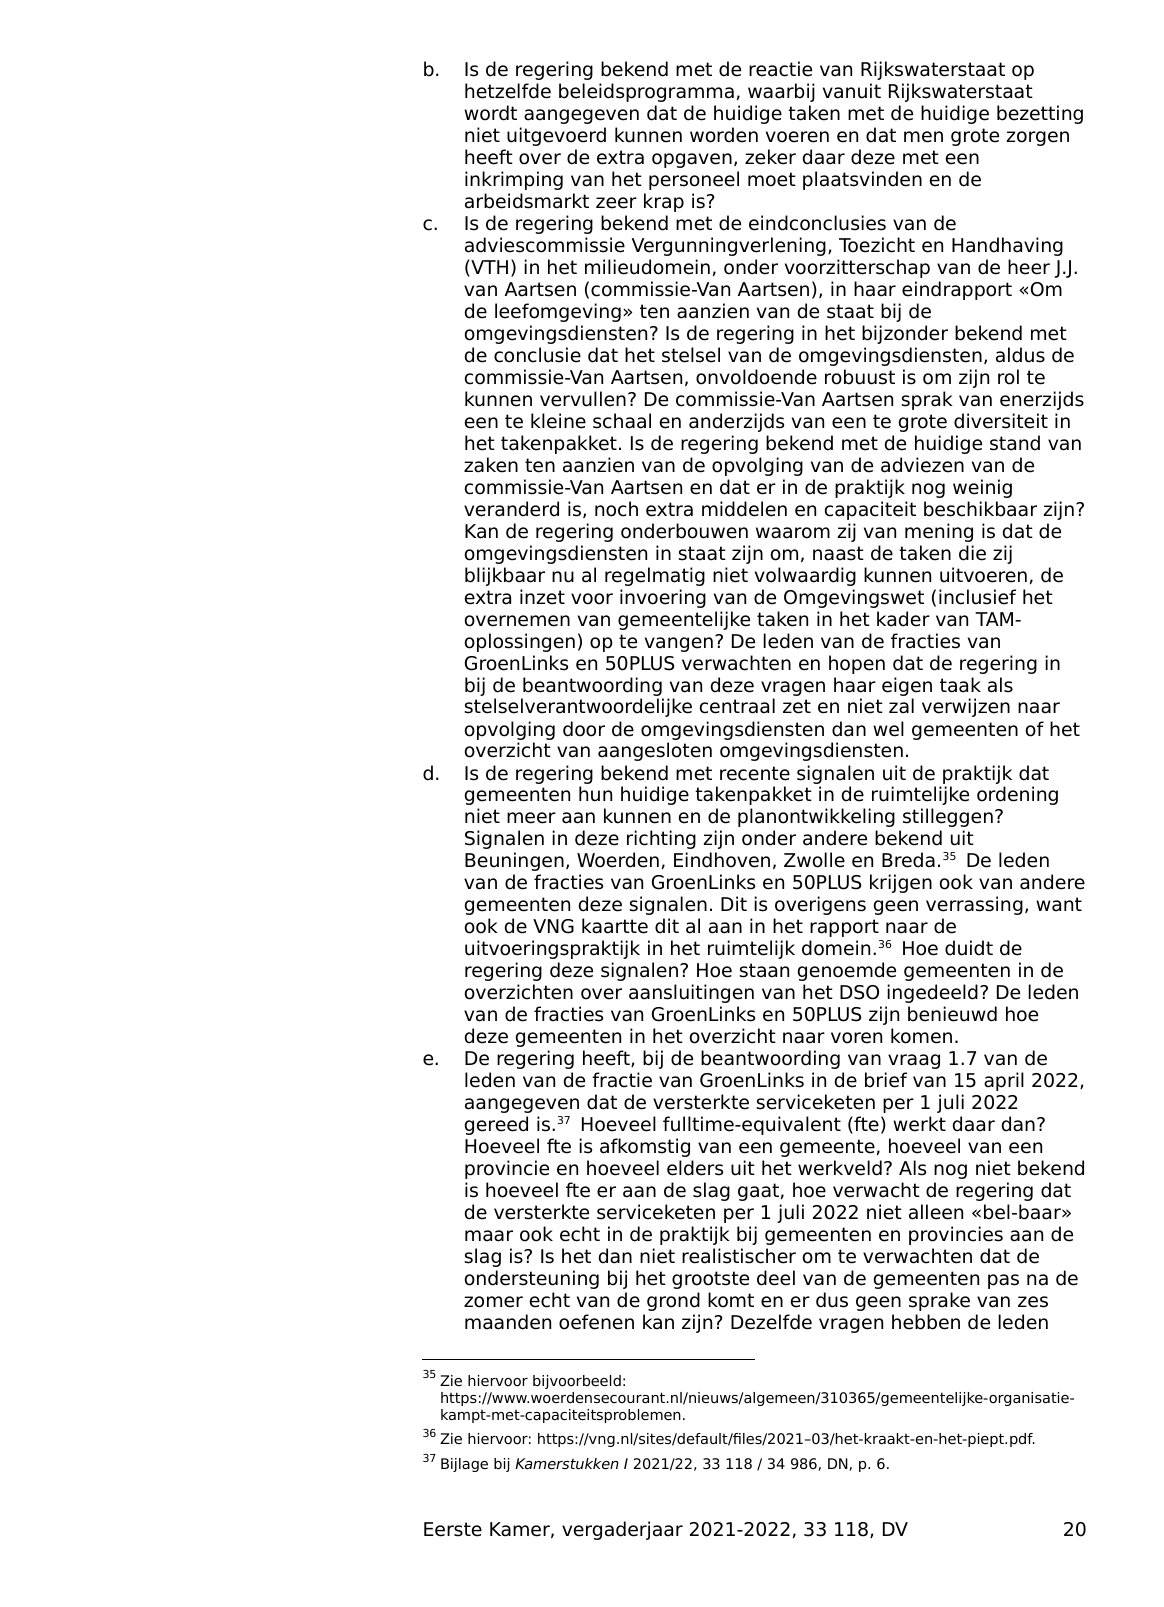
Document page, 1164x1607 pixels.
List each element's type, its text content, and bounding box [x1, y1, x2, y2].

text e. De regering heeft, bij de beantwoording van vraag 1.7 van de leden van de fractie van GroenLinks in de brief van 15 april 2022, aangegeven dat de versterkte serviceketen per 1 juli 2022 gereed is. Hoeveel fulltime-equivalent (fte) werkt daar dan? Hoeveel fte is afkomstig van een gemeente, hoeveel van een provincie en hoeveel elders uit het werkveld? Als nog niet bekend is hoeveel fte er aan de slag gaat, hoe verwacht de regering dat de versterkte serviceketen per 1 juli 2022 niet alleen «bel-baar» maar ook echt in de praktijk bij gemeenten en provincies aan de slag is? Is het dan niet realistischer om te verwachten dat de ondersteuning bij het grootste deel van de gemeenten pas na de zomer echt van de grond komt en er dus geen sprake van zes maanden oefenen kan zijn? Dezelfde vragen hebben de leden [422, 1048, 1087, 1334]
text d. Is de regering bekend met recente signalen uit de praktijk dat gemeenten hun huidige takenpakket in de ruimtelijke ordening niet meer aan kunnen en de planontwikkeling stilleggen? Signalen in deze richting zijn onder andere bekend uit Beuningen, Woerden, Eindhoven, Zwolle en Breda. De leden van de fracties van GroenLinks en 50PLUS krijgen ook van andere gemeenten deze signalen. Dit is overigens geen verrassing, want ook de VNG kaartte dit al aan in het rapport naar de uitvoeringspraktijk in het ruimtelijk domein. Hoe duidt de regering deze signalen? Hoe staan genoemde gemeenten in de overzichten over aansluitingen van het DSO ingedeeld? De leden van de fracties van GroenLinks en 50PLUS zijn benieuwd hoe deze gemeenten in het overzicht naar voren komen. [422, 762, 1087, 1048]
text b. Is de regering bekend met de reactie van Rijkswaterstaat op hetzelfde beleidsprogramma, waarbij vanuit Rijkswaterstaat wordt aangegeven dat de huidige taken met de huidige bezetting niet uitgevoerd kunnen worden voeren en dat men grote zorgen heeft over de extra opgaven, zeker daar deze met een inkrimping van het personeel moet plaatsvinden en de arbeidsmarkt zeer krap is? [422, 59, 1087, 213]
text Zie hiervoor: https://vng.nl/sites/default/files/2021–03/het-kraakt-en-het-piept.pdf. [422, 1427, 1087, 1449]
text c. Is de regering bekend met de eindconclusies van de adviescommissie Vergunningverlening, Toezicht en Handhaving (VTH) in het milieudomein, onder voorzitterschap van de heer J.J. van Aartsen (commissie-Van Aartsen), in haar eindrapport «Om de leefomgeving» ten aanzien van de staat bij de omgevingsdiensten? Is de regering in het bijzonder bekend met de conclusie dat het stelsel van de omgevingsdiensten, aldus de commissie-Van Aartsen, onvoldoende robuust is om zijn rol te kunnen vervullen? De commissie-Van Aartsen sprak van enerzijds een te kleine schaal en anderzijds van een te grote diversiteit in het takenpakket. Is de regering bekend met de huidige stand van zaken ten aanzien van de opvolging van de adviezen van de commissie-Van Aartsen en dat er in de praktijk nog weinig veranderd is, noch extra middelen en capaciteit beschikbaar zijn? Kan de regering onderbouwen waarom zij van mening is dat de omgevingsdiensten in staat zijn om, naast de taken die zij blijkbaar nu al regelmatig niet volwaardig kunnen uitvoeren, de extra inzet voor invoering van de Omgevingswet (inclusief het overnemen van gemeentelijke taken in het kader van TAM-oplossingen) op te vangen? De leden van de fracties van GroenLinks en 50PLUS verwachten en hopen dat de regering in bij de beantwoording van deze vragen haar eigen taak als stelselverantwoordelijke centraal zet en niet zal verwijzen naar opvolging door de omgevingsdiensten dan wel gemeenten of het overzicht van aangesloten omgevingsdiensten. [422, 213, 1087, 762]
text Bijlage bij Kamerstukken I 2021/22, 33 118 / 34 986, DN, p. 6. [422, 1452, 1087, 1474]
text Zie hiervoor bijvoorbeeld: https://www.woerdensecourant.nl/nieuws/algemeen/310365/gemeentelijke-organisatie-kampt-met-capaciteitsproblemen. [422, 1368, 1087, 1424]
